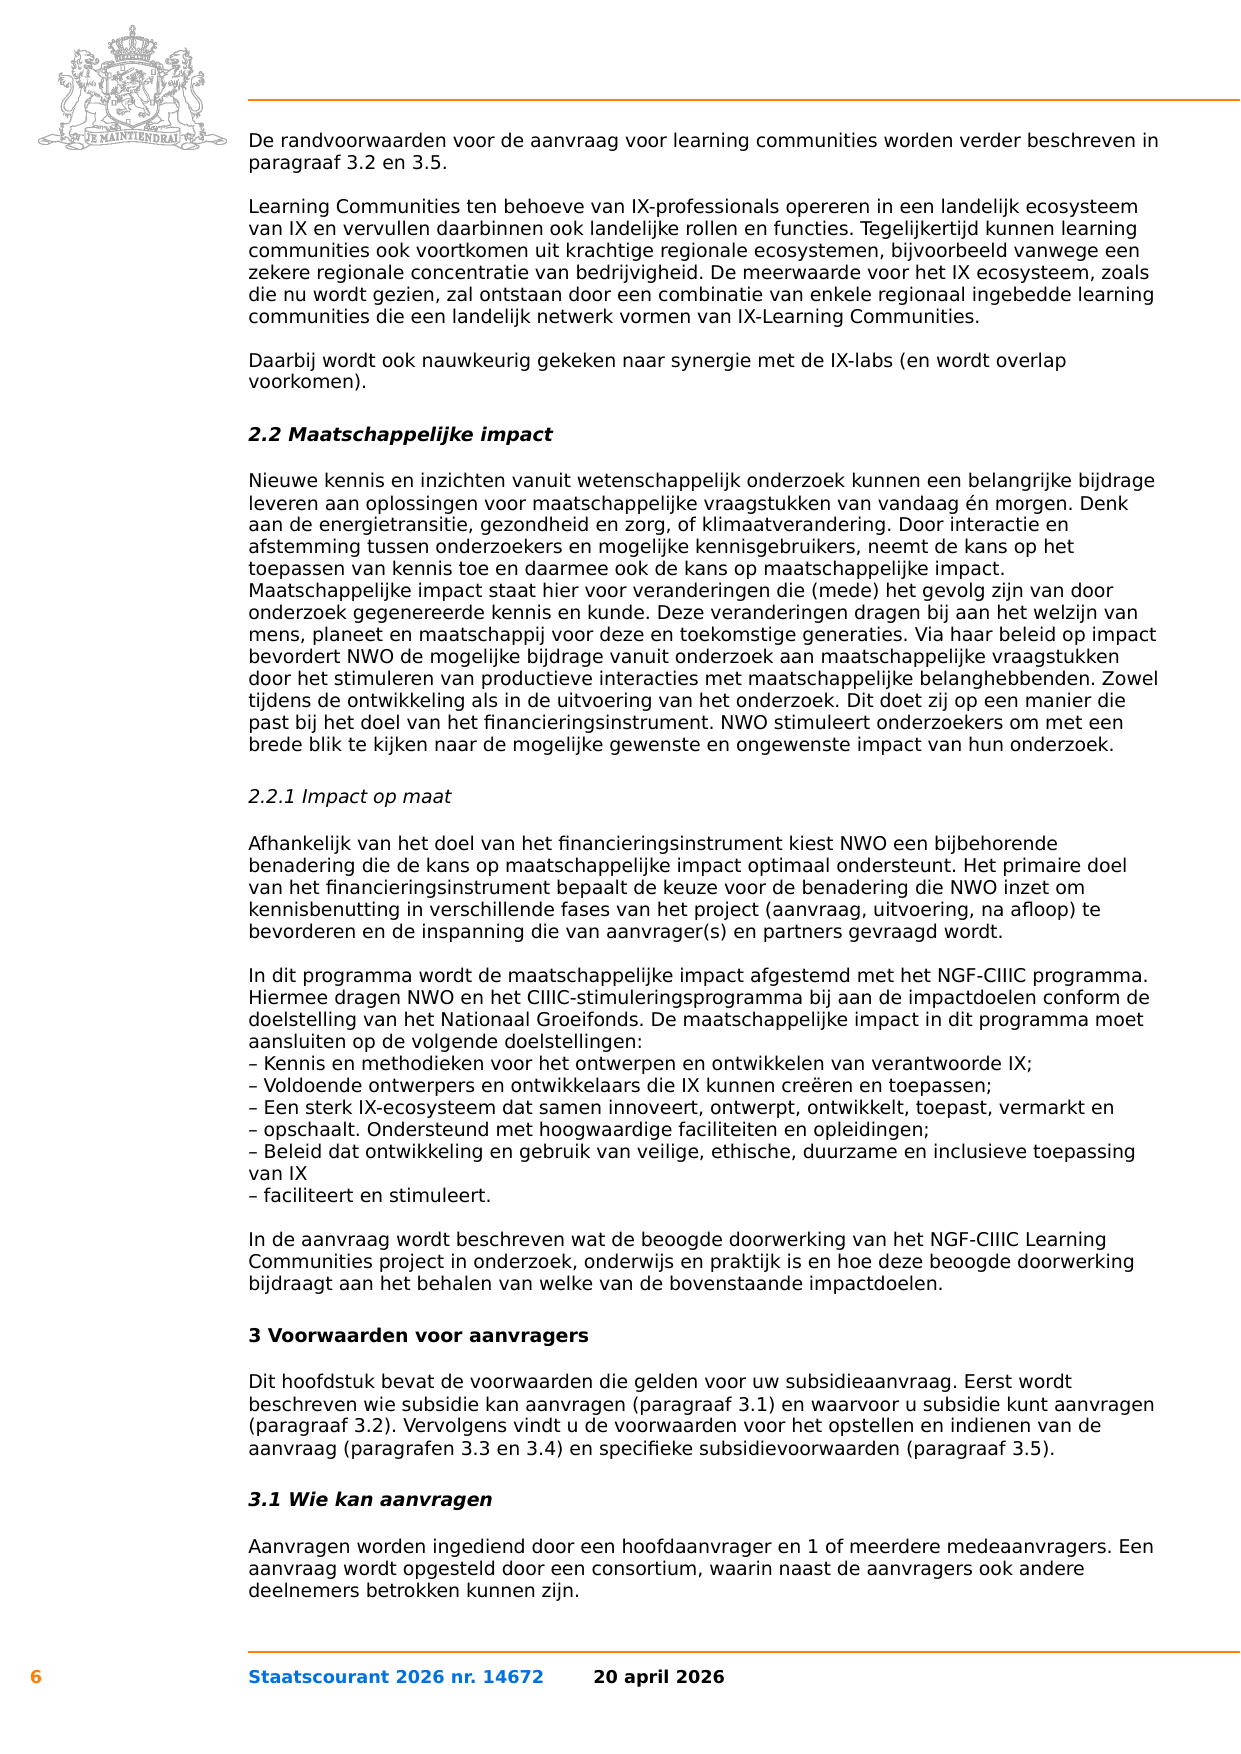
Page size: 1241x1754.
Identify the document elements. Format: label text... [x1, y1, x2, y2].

text – faciliteert en stimuleert. [248, 1185, 1163, 1207]
text Nieuwe kennis en inzichten vanuit wetenschappelijk onderzoek kunnen een belangrijke bijdrage leveren aan oplossingen voor maatschappelijke vraagstukken van vandaag én morgen. Denk aan de energietransitie, gezondheid en zorg, of klimaatverandering. Door interactie en afstemming tussen onderzoekers en mogelijke kennisgebruikers, neemt de kans op het toepassen van kennis toe en daarmee ook de kans op maatschappelijke impact. Maatschappelijke impact staat hier voor veranderingen die (mede) het gevolg zijn van door onderzoek gegenereerde kennis en kunde. Deze veranderingen dragen bij aan het welzijn van mens, planeet en maatschappij voor deze en toekomstige generaties. Via haar beleid op impact bevordert NWO de mogelijke bijdrage vanuit onderzoek aan maatschappelijke vraagstukken door het stimuleren van productieve interacties met maatschappelijke belanghebbenden. Zowel tijdens de ontwikkeling als in de uitvoering van het onderzoek. Dit doet zij op een manier die past bij het doel van het financieringsinstrument. NWO stimuleert onderzoekers om met een brede blik te kijken naar de mogelijke gewenste en ongewenste impact van hun onderzoek. [248, 470, 1163, 756]
text – opschaalt. Ondersteund met hoogwaardige faciliteiten en opleidingen; [248, 1119, 1163, 1141]
text – Een sterk IX-ecosysteem dat samen innoveert, ontwerpt, ontwikkelt, toepast, vermarkt en [248, 1097, 1163, 1119]
text Learning Communities ten behoeve van IX-professionals opereren in een landelijk ecosysteem van IX en vervullen daarbinnen ook landelijke rollen en functies. Tegelijkertijd kunnen learning communities ook voortkomen uit krachtige regionale ecosystemen, bijvoorbeeld vanwege een zekere regionale concentratie van bedrijvigheid. De meerwaarde voor het IX ecosysteem, zoals die nu wordt gezien, zal ontstaan door een combinatie van enkele regionaal ingebedde learning communities die een landelijk netwerk vormen van IX-Learning Communities. [248, 196, 1163, 328]
text – Voldoende ontwerpers en ontwikkelaars die IX kunnen creëren en toepassen; [248, 1075, 1163, 1097]
text Afhankelijk van het doel van het financieringsinstrument kiest NWO een bijbehorende benadering die de kans op maatschappelijke impact optimaal ondersteunt. Het primaire doel van het financieringsinstrument bepaalt de keuze voor de benadering die NWO inzet om kennisbenutting in verschillende fases van het project (aanvraag, uitvoering, na afloop) te bevorderen en de inspanning die van aanvrager(s) en partners gevraagd wordt. [248, 833, 1163, 943]
text In de aanvraag wordt beschreven wat de beoogde doorwerking van het NGF-CIIIC Learning Communities project in onderzoek, onderwijs en praktijk is en hoe deze beoogde doorwerking bijdraagt aan het behalen van welke van de bovenstaande impactdoelen. [248, 1228, 1163, 1294]
text Dit hoofdstuk bevat de voorwaarden die gelden voor uw subsidieaanvraag. Eerst wordt beschreven wie subsidie kan aanvragen (paragraaf 3.1) en waarvoor u subsidie kunt aanvragen (paragraaf 3.2). Vervolgens vindt u de voorwaarden voor het opstellen en indienen van de aanvraag (paragrafen 3.3 en 3.4) en specifieke subsidievoorwaarden (paragraaf 3.5). [248, 1371, 1163, 1459]
text – Beleid dat ontwikkeling en gebruik van veilige, ethische, duurzame en inclusieve toepassing van IX [248, 1141, 1163, 1185]
subtitle 3 Voorwaarden voor aanvragers [248, 1324, 1163, 1346]
text Aanvragen worden ingediend door een hoofdaanvrager en 1 of meerdere medeaanvragers. Een aanvraag wordt opgesteld door een consortium, waarin naast de aanvragers ook andere deelnemers betrokken kunnen zijn. [248, 1536, 1163, 1602]
text In dit programma wordt de maatschappelijke impact afgestemd met het NGF-CIIIC programma. Hiermee dragen NWO en het CIIIC-stimuleringsprogramma bij aan de impactdoelen conform de doelstelling van het Nationaal Groeifonds. De maatschappelijke impact in dit programma moet aansluiten op de volgende doelstellingen: [248, 965, 1163, 1053]
picture [38, 25, 227, 150]
text – Kennis en methodieken voor het ontwerpen en ontwikkelen van verantwoorde IX; [248, 1053, 1163, 1075]
subtitle 2.2 Maatschappelijke impact [248, 423, 1163, 445]
subtitle 3.1 Wie kan aanvragen [248, 1489, 1163, 1511]
text Daarbij wordt ook nauwkeurig gekeken naar synergie met de IX-labs (en wordt overlap voorkomen). [248, 349, 1163, 393]
subtitle 2.2.1 Impact op maat [248, 786, 1163, 808]
text De randvoorwaarden voor de aanvraag voor learning communities worden verder beschreven in paragraaf 3.2 en 3.5. [248, 130, 1163, 174]
